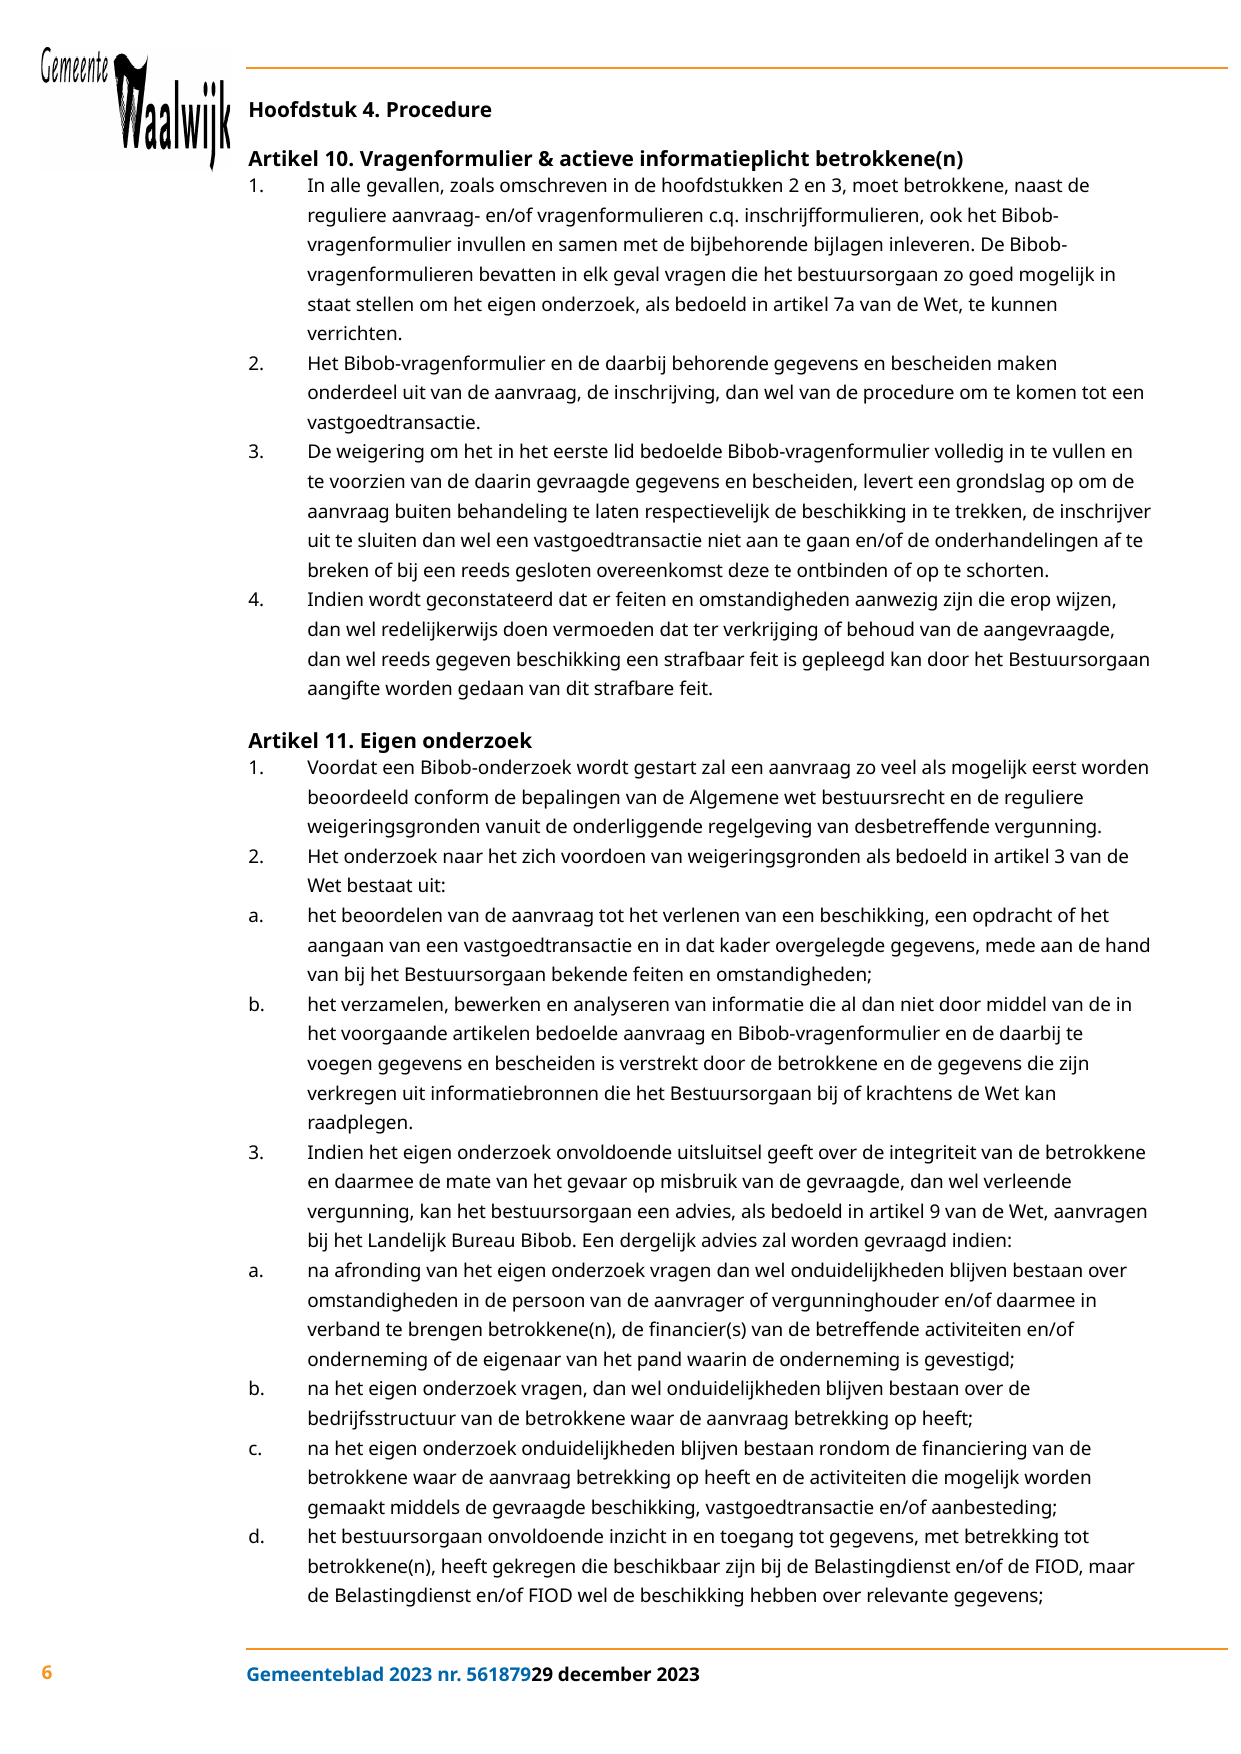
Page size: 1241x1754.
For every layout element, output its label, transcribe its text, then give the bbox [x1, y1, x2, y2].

list na het eigen onderzoek onduidelijkheden blijven bestaan rondom de financiering van de betrokkene waar de aanvraag betrekking op heeft en de activiteiten die mogelijk worden gemaakt middels de gevraagde beschikking, vastgoedtransactie en/of aanbesteding; [248, 1435, 1152, 1519]
list De weigering om het in het eerste lid bedoelde Bibob-vragenformulier volledig in te vullen en te voorzien van de daarin gevraagde gegevens en bescheiden, levert een grondslag op om de aanvraag buiten behandeling te laten respectievelijk de beschikking in te trekken, de inschrijver uit te sluiten dan wel een vastgoedtransactie niet aan te gaan en/of de onderhandelingen af te breken of bij een reeds gesloten overeenkomst deze te ontbinden of op te schorten. [248, 439, 1152, 583]
picture [41, 47, 231, 172]
text Artikel 10. Vragenformulier & actieve informatieplicht betrokkene(n) [248, 144, 1152, 172]
list het beoordelen van de aanvraag tot het verlenen van een beschikking, een opdracht of het aangaan van een vastgoedtransactie en in dat kader overgelegde gegevens, mede aan de hand van bij het Bestuursorgaan bekende feiten en omstandigheden; [248, 902, 1152, 987]
list Het Bibob-vragenformulier en de daarbij behorende gegevens en bescheiden maken onderdeel uit van de aanvraag, de inschrijving, dan wel van de procedure om te komen tot een vastgoedtransactie. [248, 350, 1152, 435]
list na afronding van het eigen onderzoek vragen dan wel onduidelijkheden blijven bestaan over omstandigheden in de persoon van de aanvrager of vergunninghouder en/of daarmee in verband te brengen betrokkene(n), de financier(s) van de betreffende activiteiten en/of onderneming of de eigenaar van het pand waarin de onderneming is gevestigd; [248, 1257, 1152, 1372]
list Indien het eigen onderzoek onvoldoende uitsluitsel geeft over de integriteit van de betrokkene en daarmee de mate van het gevaar op misbruik van de gevraagde, dan wel verleende vergunning, kan het bestuursorgaan een advies, als bedoeld in artikel 9 van de Wet, aanvragen bij het Landelijk Bureau Bibob. Een dergelijk advies zal worden gevraagd indien: [248, 1139, 1152, 1253]
text Artikel 11. Eigen onderzoek [248, 726, 1152, 754]
list Voordat een Bibob-onderzoek wordt gestart zal een aanvraag zo veel als mogelijk eerst worden beoordeeld conform de bepalingen van de Algemene wet bestuursrecht en de reguliere weigeringsgronden vanuit de onderliggende regelgeving van desbetreffende vergunning. [248, 754, 1152, 839]
list Indien wordt geconstateerd dat er feiten en omstandigheden aanwezig zijn die erop wijzen, dan wel redelijkerwijs doen vermoeden dat ter verkrijging of behoud van de aangevraagde, dan wel reeds gegeven beschikking een strafbaar feit is gepleegd kan door het Bestuursorgaan aangifte worden gedaan van dit strafbare feit. [248, 587, 1152, 701]
list het bestuursorgaan onvoldoende inzicht in en toegang tot gegevens, met betrekking tot betrokkene(n), heeft gekregen die beschikbaar zijn bij de Belastingdienst en/of de FIOD, maar de Belastingdienst en/of FIOD wel de beschikking hebben over relevante gegevens; [248, 1523, 1152, 1608]
list na het eigen onderzoek vragen, dan wel onduidelijkheden blijven bestaan over de bedrijfsstructuur van de betrokkene waar de aanvraag betrekking op heeft; [248, 1376, 1152, 1431]
text Hoofdstuk 4. Procedure [248, 95, 1152, 123]
list Het onderzoek naar het zich voordoen van weigeringsgronden als bedoeld in artikel 3 van de Wet bestaat uit: [248, 843, 1152, 898]
list het verzamelen, bewerken en analyseren van informatie die al dan niet door middel van de in het voorgaande artikelen bedoelde aanvraag en Bibob-vragenformulier en de daarbij te voegen gegevens en bescheiden is verstrekt door de betrokkene en de gegevens die zijn verkregen uit informatiebronnen die het Bestuursorgaan bij of krachtens de Wet kan raadplegen. [248, 991, 1152, 1135]
list In alle gevallen, zoals omschreven in de hoofdstukken 2 en 3, moet betrokkene, naast de reguliere aanvraag- en/of vragenformulieren c.q. inschrijfformulieren, ook het Bibob-vragenformulier invullen en samen met de bijbehorende bijlagen inleveren. De Bibob-vragenformulieren bevatten in elk geval vragen die het bestuursorgaan zo goed mogelijk in staat stellen om het eigen onderzoek, als bedoeld in artikel 7a van de Wet, te kunnen verrichten. [248, 172, 1152, 346]
